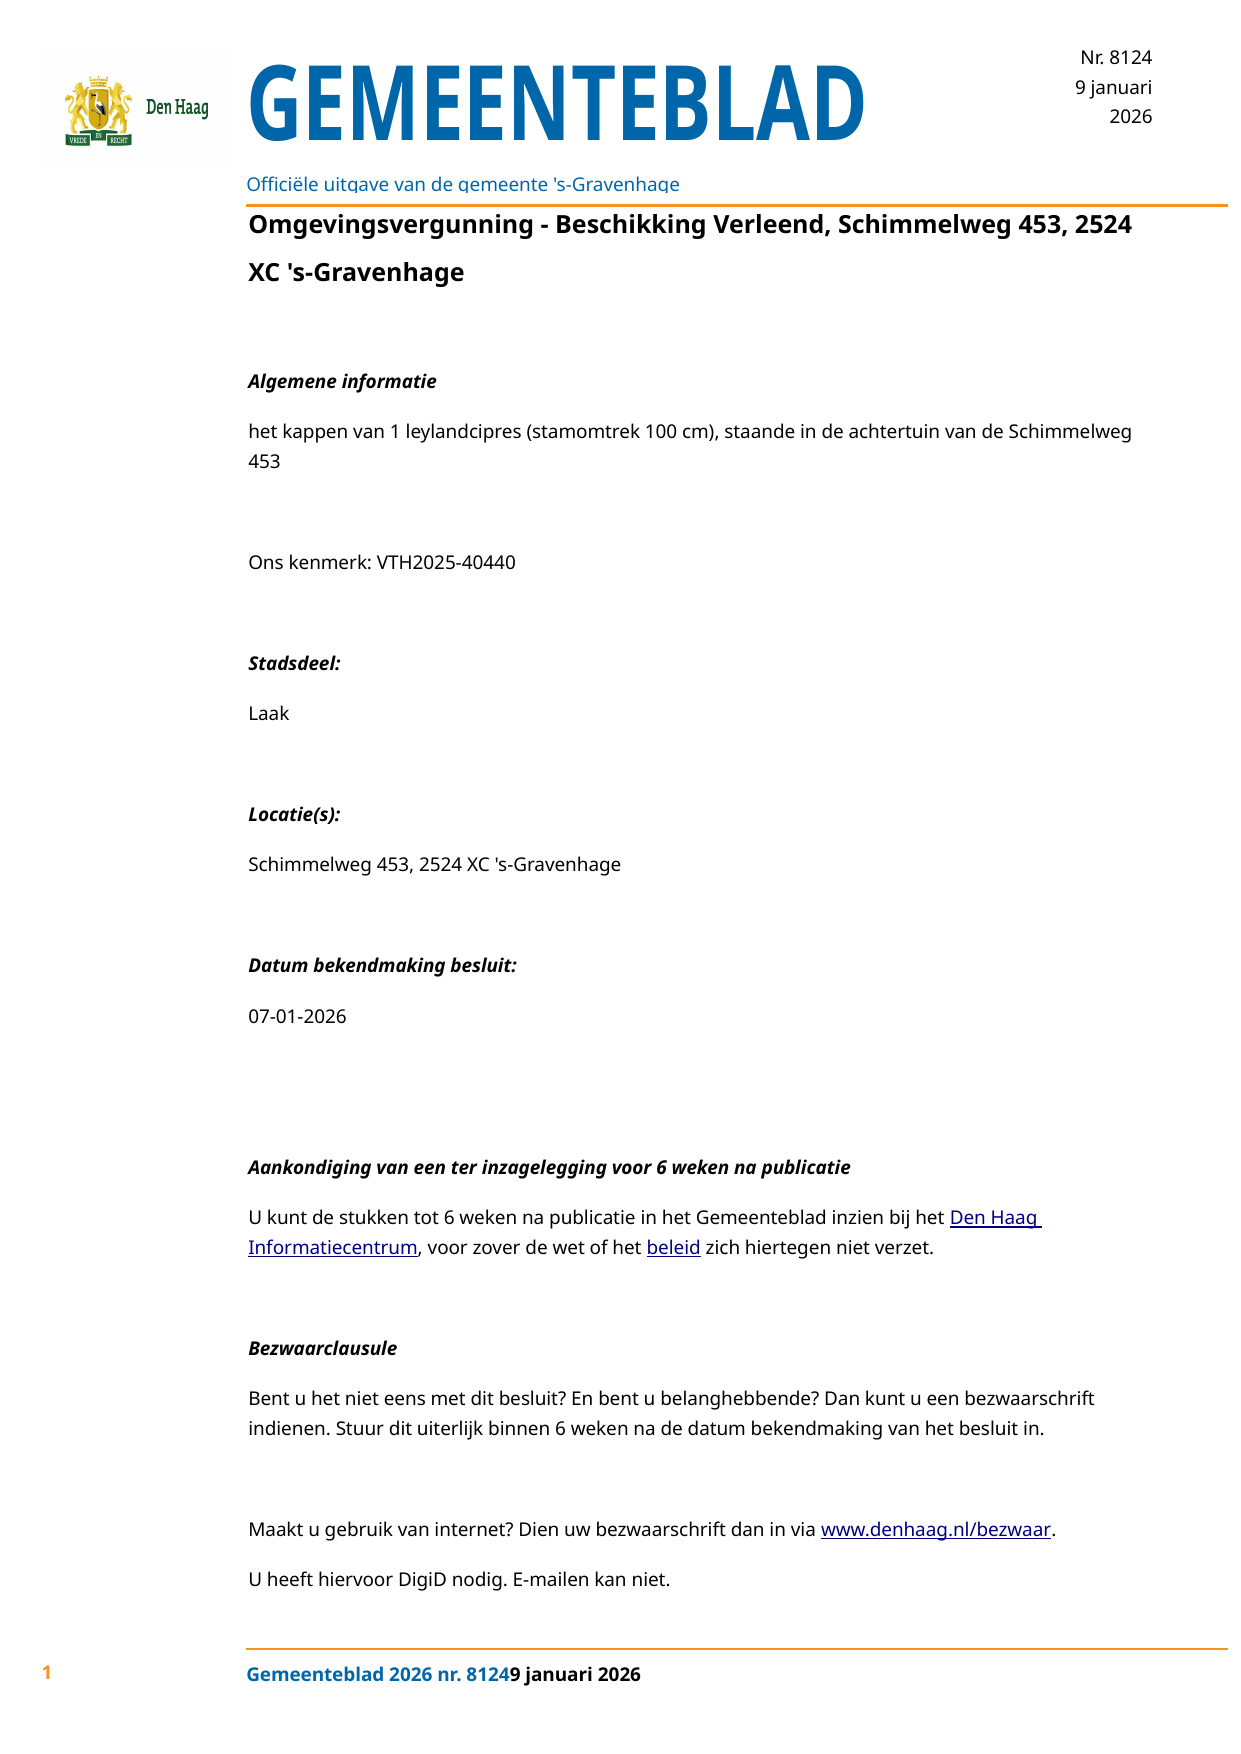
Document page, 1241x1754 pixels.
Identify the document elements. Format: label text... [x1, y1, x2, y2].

text Ons kenmerk: VTH2025-40440 [248, 549, 1152, 575]
text Bezwaarclausule [248, 1335, 1152, 1361]
text het kappen van 1 leylandcipres (stamomtrek 100 cm), staande in de achtertuin van de Schimmelweg 453 [248, 419, 1152, 474]
text Stadsdeel: [248, 650, 1152, 676]
text Locatie(s): [248, 801, 1152, 827]
text Maakt u gebruik van internet? Dien uw bezwaarschrift dan in via www.denhaag.nl/bezwaar. [248, 1516, 1152, 1542]
text Bent u het niet eens met dit besluit? En bent u belanghebbende? Dan kunt u een bezwaarschrift indienen. Stuur dit uiterlijk binnen 6 weken na de datum bekendmaking van het besluit in. [248, 1385, 1152, 1441]
text 07-01-2026 [248, 1003, 1152, 1029]
text Aankondiging van een ter inzagelegging voor 6 weken na publicatie [248, 1154, 1152, 1180]
text Schimmelweg 453, 2524 XC 's-Gravenhage [248, 852, 1152, 877]
text Datum bekendmaking besluit: [248, 952, 1152, 978]
text Laak [248, 700, 1152, 726]
text U kunt de stukken tot 6 weken na publicatie in het Gemeenteblad inzien bij het Den Haag Informatiecentrum, voor zover de wet of het beleid zich hiertegen niet verzet. [248, 1204, 1152, 1260]
text U heeft hiervoor DigiD nodig. E-mailen kan niet. [248, 1566, 1152, 1592]
picture [41, 47, 231, 172]
text Algemene informatie [248, 368, 1152, 394]
text Omgevingsvergunning - Beschikking Verleend, Schimmelweg 453, 2524 XC 's-Gravenhage [248, 207, 1152, 288]
